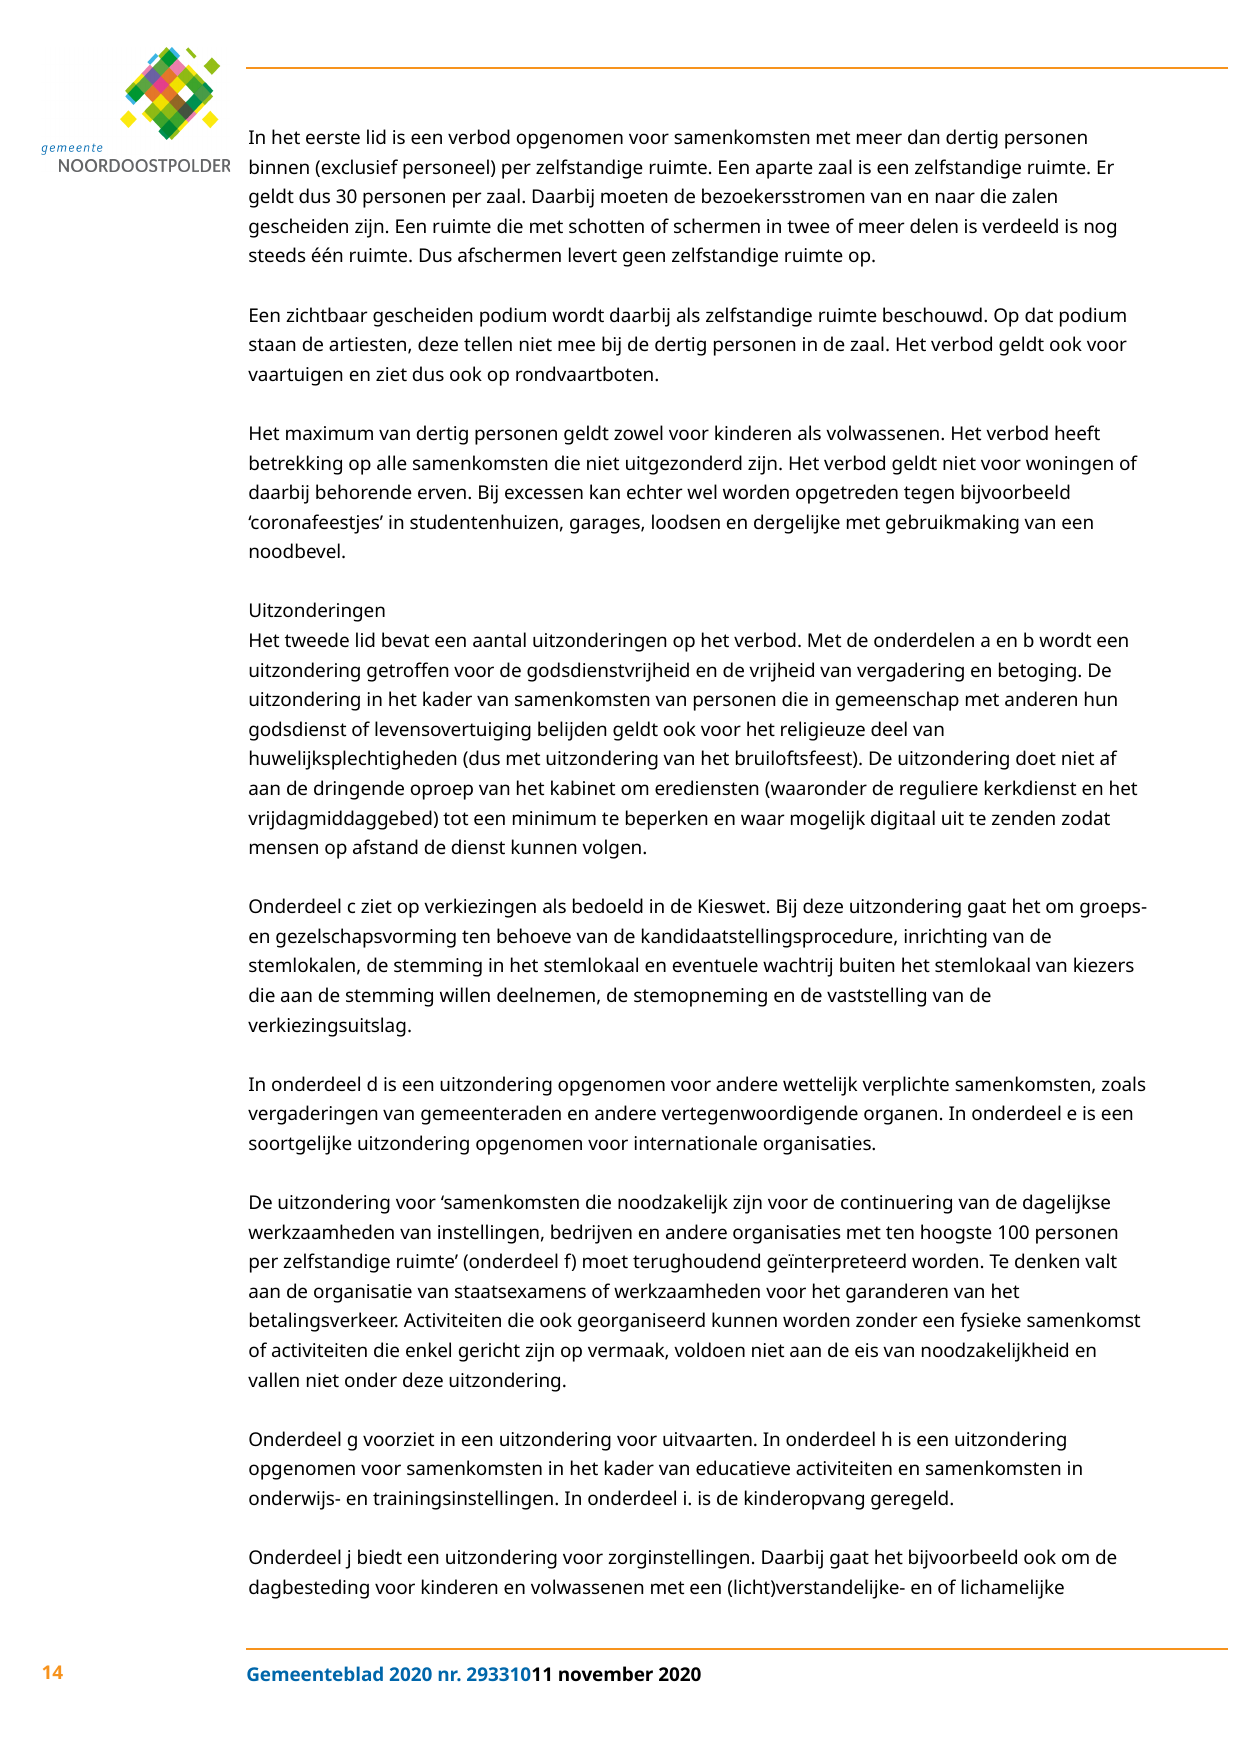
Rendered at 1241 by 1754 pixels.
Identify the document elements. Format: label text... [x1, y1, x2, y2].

picture [41, 47, 231, 172]
text Uitzonderingen [248, 598, 1152, 623]
text De uitzondering voor ‘samenkomsten die noodzakelijk zijn voor de continuering van de dagelijkse werkzaamheden van instellingen, bedrijven en andere organisaties met ten hoogste 100 personen per zelfstandige ruimte’ (onderdeel f) moet terughoudend geïnterpreteerd worden. Te denken valt aan de organisatie van staatsexamens of werkzaamheden voor het garanderen van het betalingsverkeer. Activiteiten die ook georganiseerd kunnen worden zonder een fysieke samenkomst of activiteiten die enkel gericht zijn op vermaak, voldoen niet aan de eis van noodzakelijkheid en vallen niet onder deze uitzondering. [248, 1189, 1152, 1393]
text Het tweede lid bevat een aantal uitzonderingen op het verbod. Met de onderdelen a en b wordt een uitzondering getroffen voor de godsdienstvrijheid en de vrijheid van vergadering en betoging. De uitzondering in het kader van samenkomsten van personen die in gemeenschap met anderen hun godsdienst of levensovertuiging belijden geldt ook voor het religieuze deel van huwelijksplechtigheden (dus met uitzondering van het bruiloftsfeest). De uitzondering doet niet af aan de dringende oproep van het kabinet om erediensten (waaronder de reguliere kerkdienst en het vrijdagmiddaggebed) tot een minimum te beperken en waar mogelijk digitaal uit te zenden zodat mensen op afstand de dienst kunnen volgen. [248, 627, 1152, 860]
text In het eerste lid is een verbod opgenomen voor samenkomsten met meer dan dertig personen binnen (exclusief personeel) per zelfstandige ruimte. Een aparte zaal is een zelfstandige ruimte. Er geldt dus 30 personen per zaal. Daarbij moeten de bezoekersstromen van en naar die zalen gescheiden zijn. Een ruimte die met schotten of schermen in twee of meer delen is verdeeld is nog steeds één ruimte. Dus afschermen levert geen zelfstandige ruimte op. [248, 124, 1152, 268]
text Onderdeel j biedt een uitzondering voor zorginstellingen. Daarbij gaat het bijvoorbeeld ook om de dagbesteding voor kinderen en volwassenen met een (licht)verstandelijke- en of lichamelijke [248, 1544, 1152, 1600]
text Een zichtbaar gescheiden podium wordt daarbij als zelfstandige ruimte beschouwd. Op dat podium staan de artiesten, deze tellen niet mee bij de dertig personen in de zaal. Het verbod geldt ook voor vaartuigen en ziet dus ook op rondvaartboten. [248, 302, 1152, 387]
text Het maximum van dertig personen geldt zowel voor kinderen als volwassenen. Het verbod heeft betrekking op alle samenkomsten die niet uitgezonderd zijn. Het verbod geldt niet voor woningen of daarbij behorende erven. Bij excessen kan echter wel worden opgetreden tegen bijvoorbeeld ‘coronafeestjes’ in studentenhuizen, garages, loodsen en dergelijke met gebruikmaking van een noodbevel. [248, 420, 1152, 564]
text In onderdeel d is een uitzondering opgenomen voor andere wettelijk verplichte samenkomsten, zoals vergaderingen van gemeenteraden en andere vertegenwoordigende organen. In onderdeel e is een soortgelijke uitzondering opgenomen voor internationale organisaties. [248, 1071, 1152, 1156]
text Onderdeel g voorziet in een uitzondering voor uitvaarten. In onderdeel h is een uitzondering opgenomen voor samenkomsten in het kader van educatieve activiteiten en samenkomsten in onderwijs- en trainingsinstellingen. In onderdeel i. is de kinderopvang geregeld. [248, 1426, 1152, 1511]
text Onderdeel c ziet op verkiezingen als bedoeld in de Kieswet. Bij deze uitzondering gaat het om groeps- en gezelschapsvorming ten behoeve van de kandidaatstellingsprocedure, inrichting van de stemlokalen, de stemming in het stemlokaal en eventuele wachtrij buiten het stemlokaal van kiezers die aan de stemming willen deelnemen, de stemopneming en de vaststelling van de verkiezingsuitslag. [248, 893, 1152, 1038]
